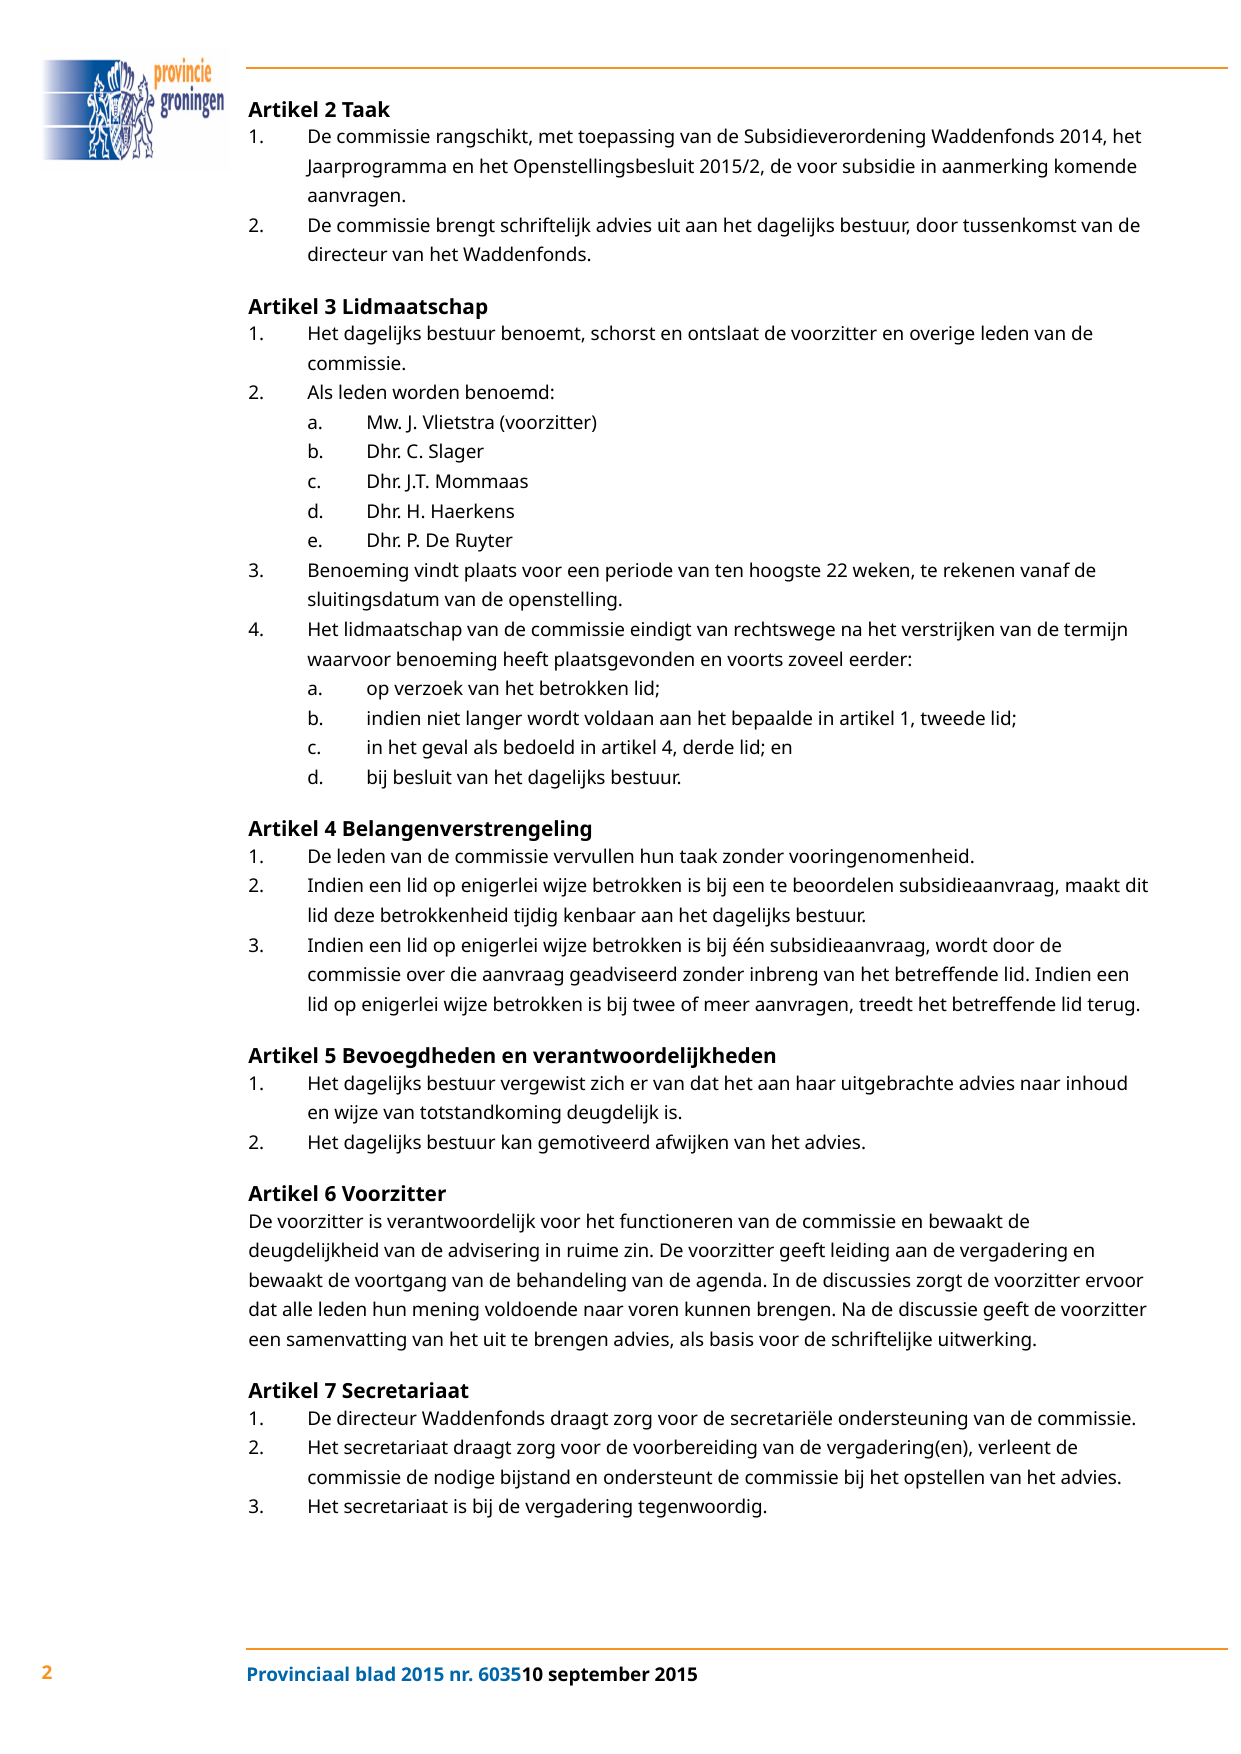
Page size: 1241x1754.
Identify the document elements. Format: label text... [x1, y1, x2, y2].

list De leden van de commissie vervullen hun taak zonder vooringenomenheid. [248, 843, 1152, 869]
text Artikel 5 Bevoegdheden en verantwoordelijkheden [248, 1041, 1152, 1070]
list Als leden worden benoemd: [248, 379, 1152, 405]
list De commissie rangschikt, met toepassing van de Subsidieverordening Waddenfonds 2014, het Jaarprogramma en het Openstellingsbesluit 2015/2, de voor subsidie in aanmerking komende aanvragen. [248, 123, 1152, 208]
list Het secretariaat draagt zorg voor de voorbereiding van de vergadering(en), verleent de commissie de nodige bijstand en ondersteunt de commissie bij het opstellen van het advies. [248, 1434, 1152, 1490]
list Het dagelijks bestuur kan gemotiveerd afwijken van het advies. [248, 1129, 1152, 1155]
list Het lidmaatschap van de commissie eindigt van rechtswege na het verstrijken van de termijn waarvoor benoeming heeft plaatsgevonden en voorts zoveel eerder: [248, 616, 1152, 672]
text Artikel 4 Belangenverstrengeling [248, 814, 1152, 843]
list Dhr. C. Slager [307, 439, 1152, 464]
text Artikel 3 Lidmaatschap [248, 292, 1152, 320]
list op verzoek van het betrokken lid; [307, 675, 1152, 701]
list bij besluit van het dagelijks bestuur. [307, 764, 1152, 790]
text Artikel 2 Taak [248, 95, 1152, 123]
list Het dagelijks bestuur vergewist zich er van dat het aan haar uitgebrachte advies naar inhoud en wijze van totstandkoming deugdelijk is. [248, 1070, 1152, 1125]
list Het secretariaat is bij de vergadering tegenwoordig. [248, 1494, 1152, 1519]
picture [41, 47, 231, 172]
list Benoeming vindt plaats voor een periode van ten hoogste 22 weken, te rekenen vanaf de sluitingsdatum van de openstelling. [248, 557, 1152, 612]
list Dhr. P. De Ruyter [307, 527, 1152, 553]
list Indien een lid op enigerlei wijze betrokken is bij één subsidieaanvraag, wordt door de commissie over die aanvraag geadviseerd zonder inbreng van het betreffende lid. Indien een lid op enigerlei wijze betrokken is bij twee of meer aanvragen, treedt het betreffende lid terug. [248, 932, 1152, 1017]
list Dhr. J.T. Mommaas [307, 468, 1152, 494]
list Dhr. H. Haerkens [307, 498, 1152, 524]
list De commissie brengt schriftelijk advies uit aan het dagelijks bestuur, door tussenkomst van de directeur van het Waddenfonds. [248, 212, 1152, 267]
list in het geval als bedoeld in artikel 4, derde lid; en [307, 734, 1152, 760]
list Mw. J. Vlietstra (voorzitter) [307, 409, 1152, 435]
text Artikel 7 Secretariaat [248, 1377, 1152, 1405]
text De voorzitter is verantwoordelijk voor het functioneren van de commissie en bewaakt de deugdelijkheid van de advisering in ruime zin. De voorzitter geeft leiding aan de vergadering en bewaakt de voortgang van de behandeling van de agenda. In de discussies zorgt de voorzitter ervoor dat alle leden hun mening voldoende naar voren kunnen brengen. Na de discussie geeft de voorzitter een samenvatting van het uit te brengen advies, als basis voor de schriftelijke uitwerking. [248, 1208, 1152, 1352]
list Het dagelijks bestuur benoemt, schorst en ontslaat de voorzitter en overige leden van de commissie. [248, 320, 1152, 376]
list Indien een lid op enigerlei wijze betrokken is bij een te beoordelen subsidieaanvraag, maakt dit lid deze betrokkenheid tijdig kenbaar aan het dagelijks bestuur. [248, 873, 1152, 928]
list indien niet langer wordt voldaan aan het bepaalde in artikel 1, tweede lid; [307, 705, 1152, 731]
list De directeur Waddenfonds draagt zorg voor de secretariële ondersteuning van de commissie. [248, 1405, 1152, 1431]
text Artikel 6 Voorzitter [248, 1179, 1152, 1208]
